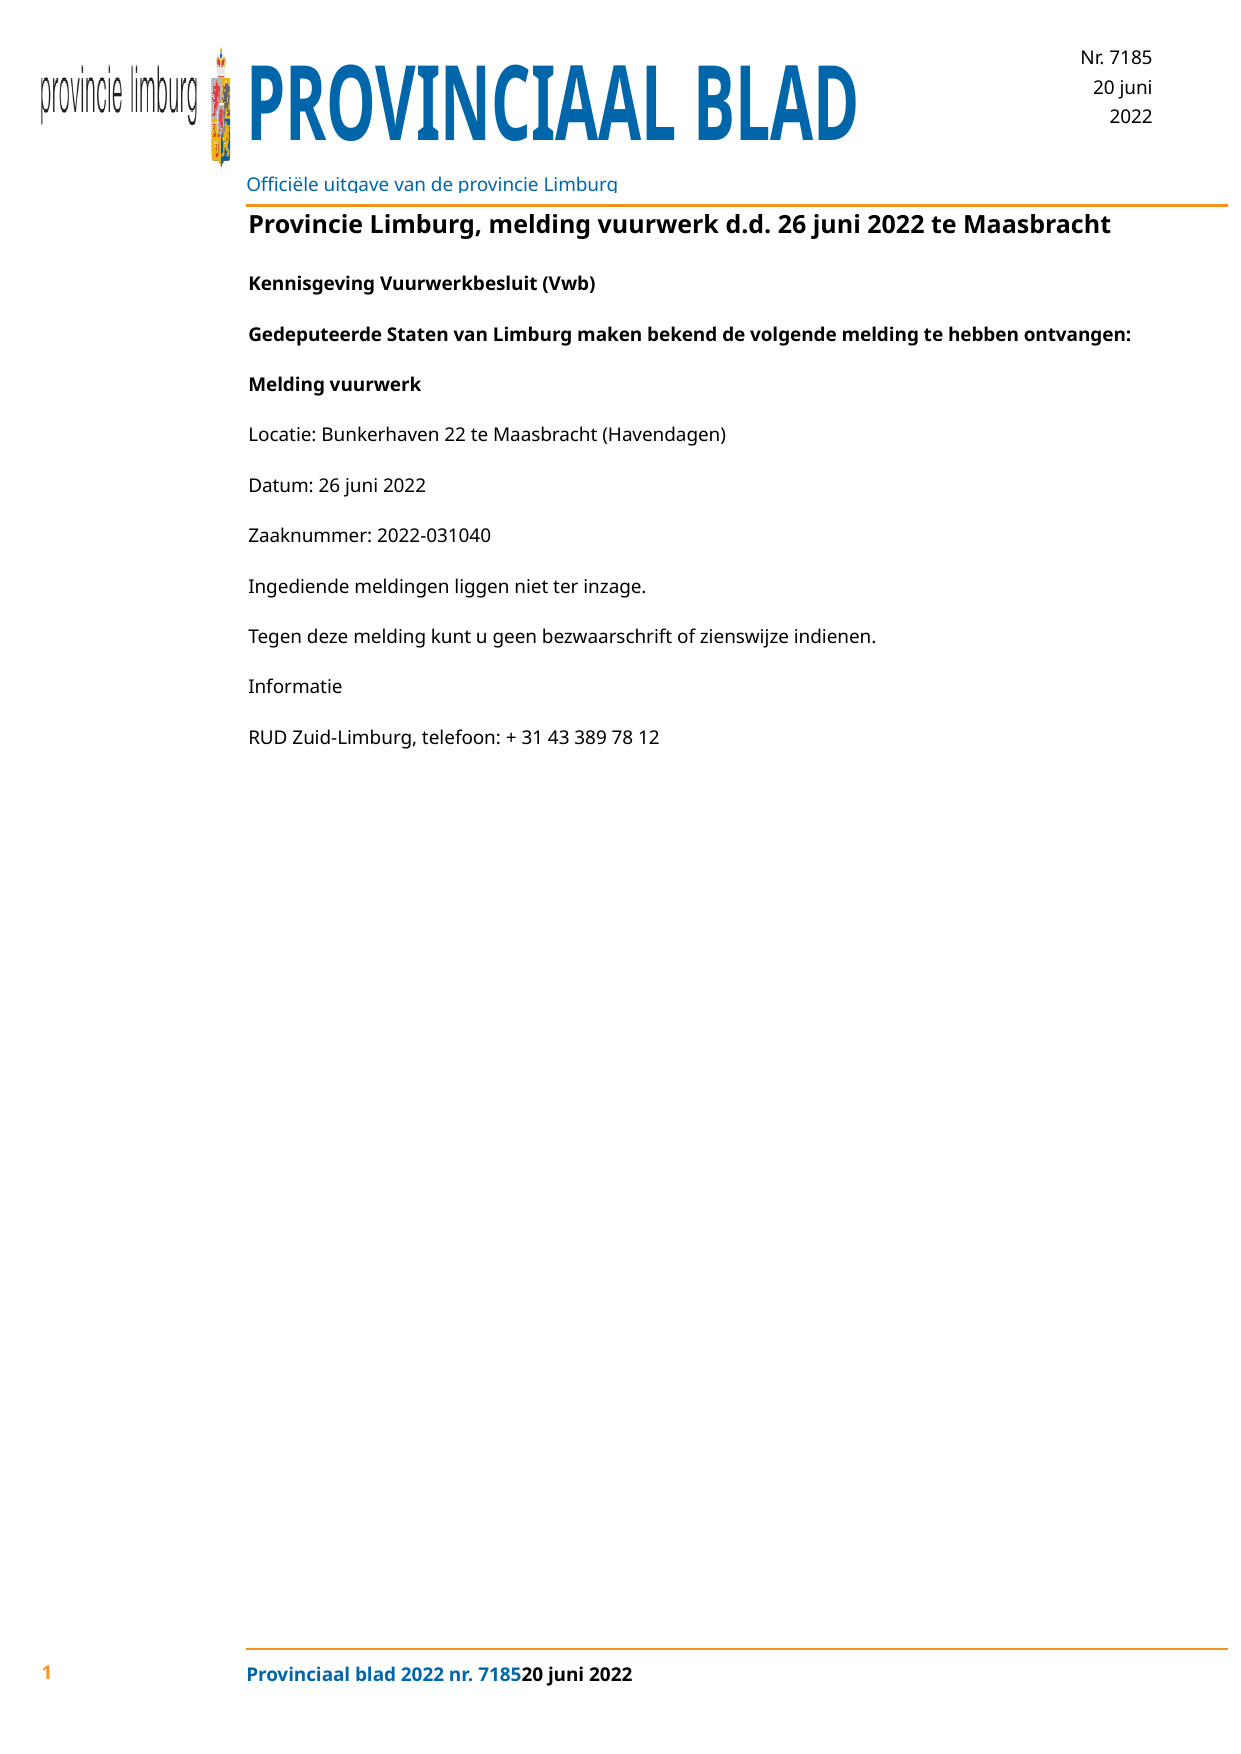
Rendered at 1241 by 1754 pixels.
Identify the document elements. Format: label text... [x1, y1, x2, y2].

text Datum: 26 juni 2022 [248, 472, 1152, 498]
text Informatie [248, 674, 1152, 699]
text Melding vuurwerk [248, 371, 1152, 397]
text Locatie: Bunkerhaven 22 te Maasbracht (Havendagen) [248, 422, 1152, 447]
picture [41, 47, 231, 172]
text Gedeputeerde Staten van Limburg maken bekend de volgende melding te hebben ontvangen: [248, 321, 1152, 346]
text Zaaknummer: 2022-031040 [248, 522, 1152, 548]
text RUD Zuid-Limburg, telefoon: + 31 43 389 78 12 [248, 724, 1152, 750]
text Ingediende meldingen liggen niet ter inzage. [248, 573, 1152, 598]
text Tegen deze melding kunt u geen bezwaarschrift of zienswijze indienen. [248, 623, 1152, 649]
text Provincie Limburg, melding vuurwerk d.d. 26 juni 2022 te Maasbracht [248, 207, 1152, 241]
text Kennisgeving Vuurwerkbesluit (Vwb) [248, 270, 1152, 296]
